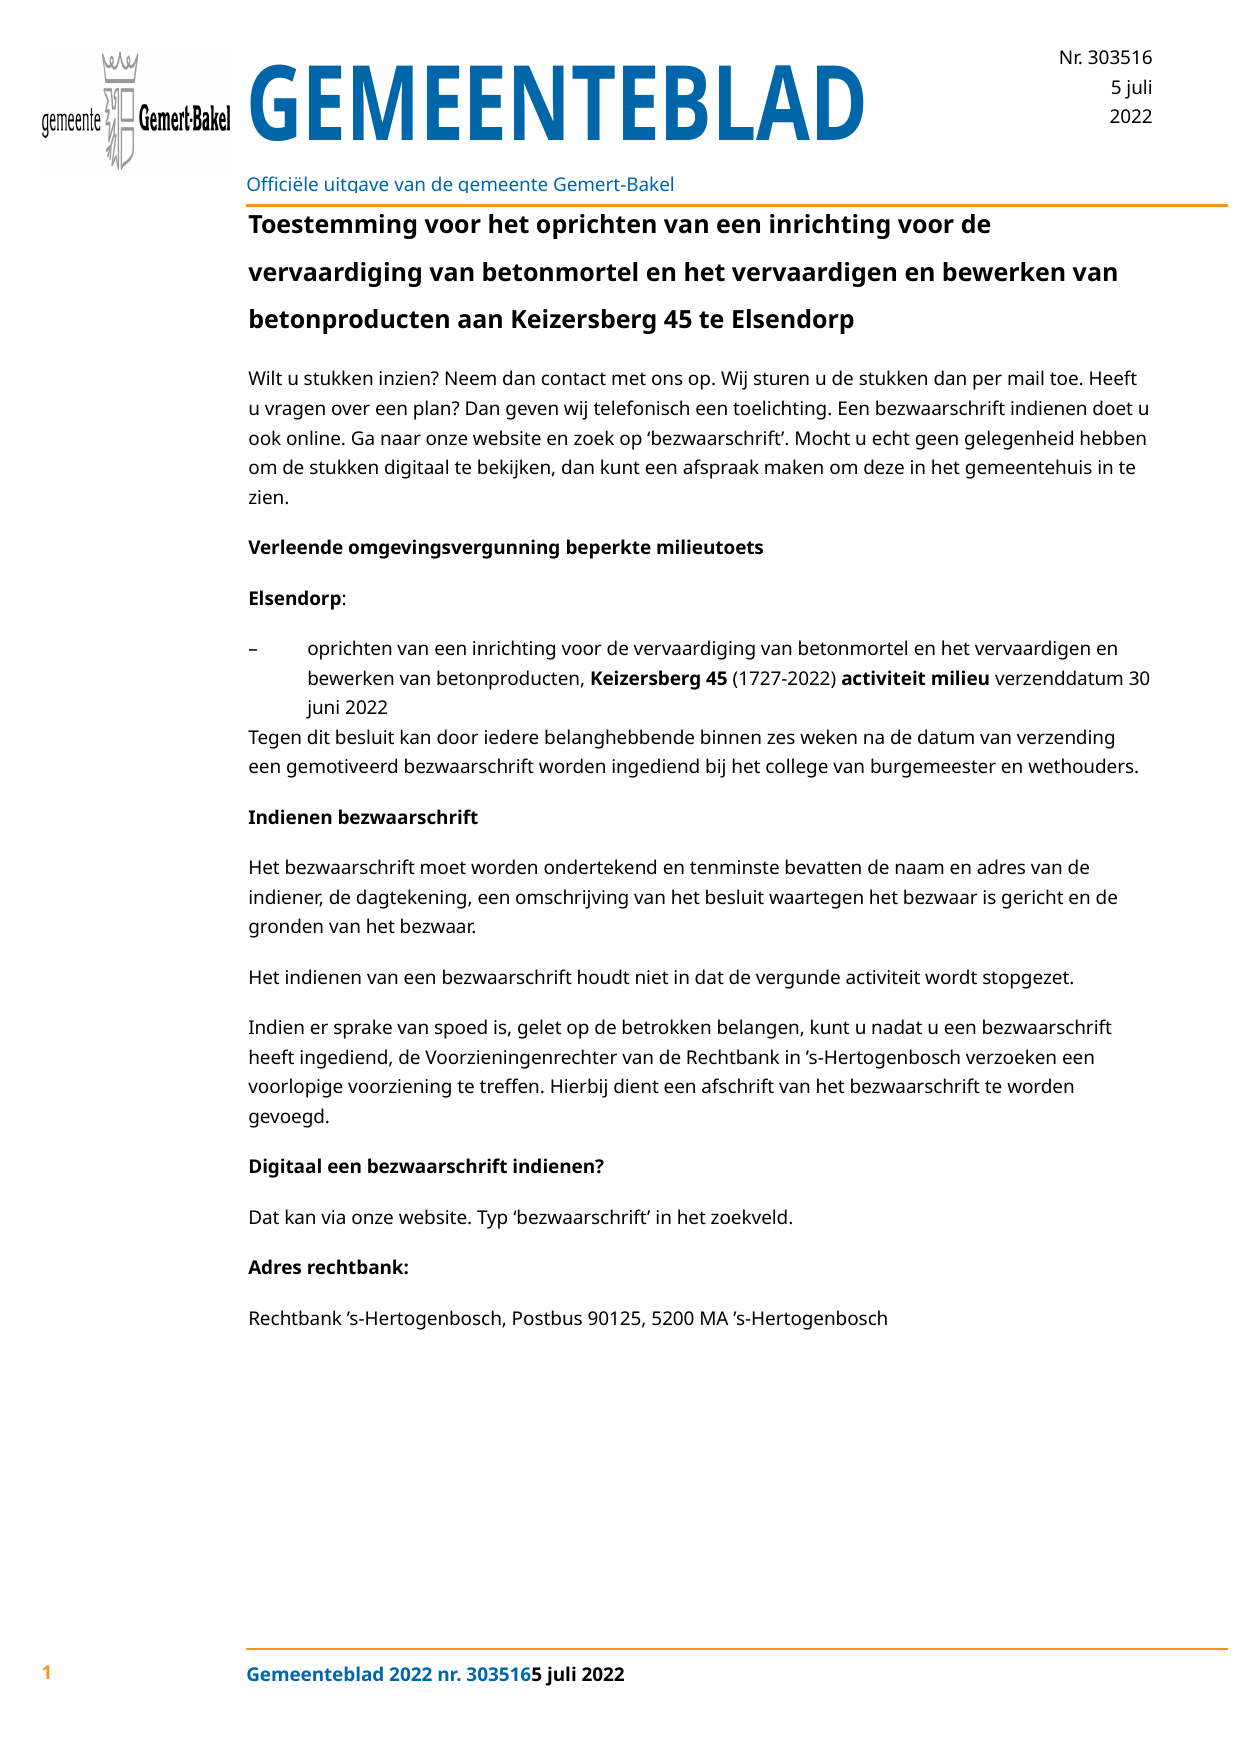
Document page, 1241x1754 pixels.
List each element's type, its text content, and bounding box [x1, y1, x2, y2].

text Verleende omgevingsvergunning beperkte milieutoets [248, 534, 1152, 560]
picture [41, 47, 231, 172]
text Dat kan via onze website. Typ ‘bezwaarschrift’ in het zoekveld. [248, 1204, 1152, 1229]
text Het indienen van een bezwaarschrift houdt niet in dat de vergunde activiteit wordt stopgezet. [248, 964, 1152, 989]
text Wilt u stukken inzien? Neem dan contact met ons op. Wij sturen u de stukken dan per mail toe. Heeft u vragen over een plan? Dan geven wij telefonisch een toelichting. Een bezwaarschrift indienen doet u ook online. Ga naar onze website en zoek op ‘bezwaarschrift’. Mocht u echt geen gelegenheid hebben om de stukken digitaal te bekijken, dan kunt een afspraak maken om deze in het gemeentehuis in te zien. [248, 366, 1152, 509]
text Indien er sprake van spoed is, gelet op de betrokken belangen, kunt u nadat u een bezwaarschrift heeft ingediend, de Voorzieningenrechter van de Rechtbank in ’s-Hertogenbosch verzoeken een voorlopige voorziening te treffen. Hierbij dient een afschrift van het bezwaarschrift te worden gevoegd. [248, 1014, 1152, 1129]
text Indienen bezwaarschrift [248, 804, 1152, 829]
text Digitaal een bezwaarschrift indienen? [248, 1153, 1152, 1179]
text Rechtbank ’s-Hertogenbosch, Postbus 90125, 5200 MA ’s-Hertogenbosch [248, 1305, 1152, 1330]
text Het bezwaarschrift moet worden ondertekend en tenminste bevatten de naam en adres van de indiener, de dagtekening, een omschrijving van het besluit waartegen het bezwaar is gericht en de gronden van het bezwaar. [248, 854, 1152, 939]
list oprichten van een inrichting voor de vervaardiging van betonmortel en het vervaardigen en bewerken van betonproducten, Keizersberg 45 (1727-2022) activiteit milieu verzenddatum 30 juni 2022 [248, 635, 1152, 720]
text Adres rechtbank: [248, 1254, 1152, 1280]
text Tegen dit besluit kan door iedere belanghebbende binnen zes weken na de datum van verzending een gemotiveerd bezwaarschrift worden ingediend bij het college van burgemeester en wethouders. [248, 724, 1152, 779]
text Toestemming voor het oprichten van een inrichting voor de vervaardiging van betonmortel en het vervaardigen en bewerken van betonproducten aan Keizersberg 45 te Elsendorp [248, 207, 1152, 336]
text Elsendorp: [248, 585, 1152, 610]
